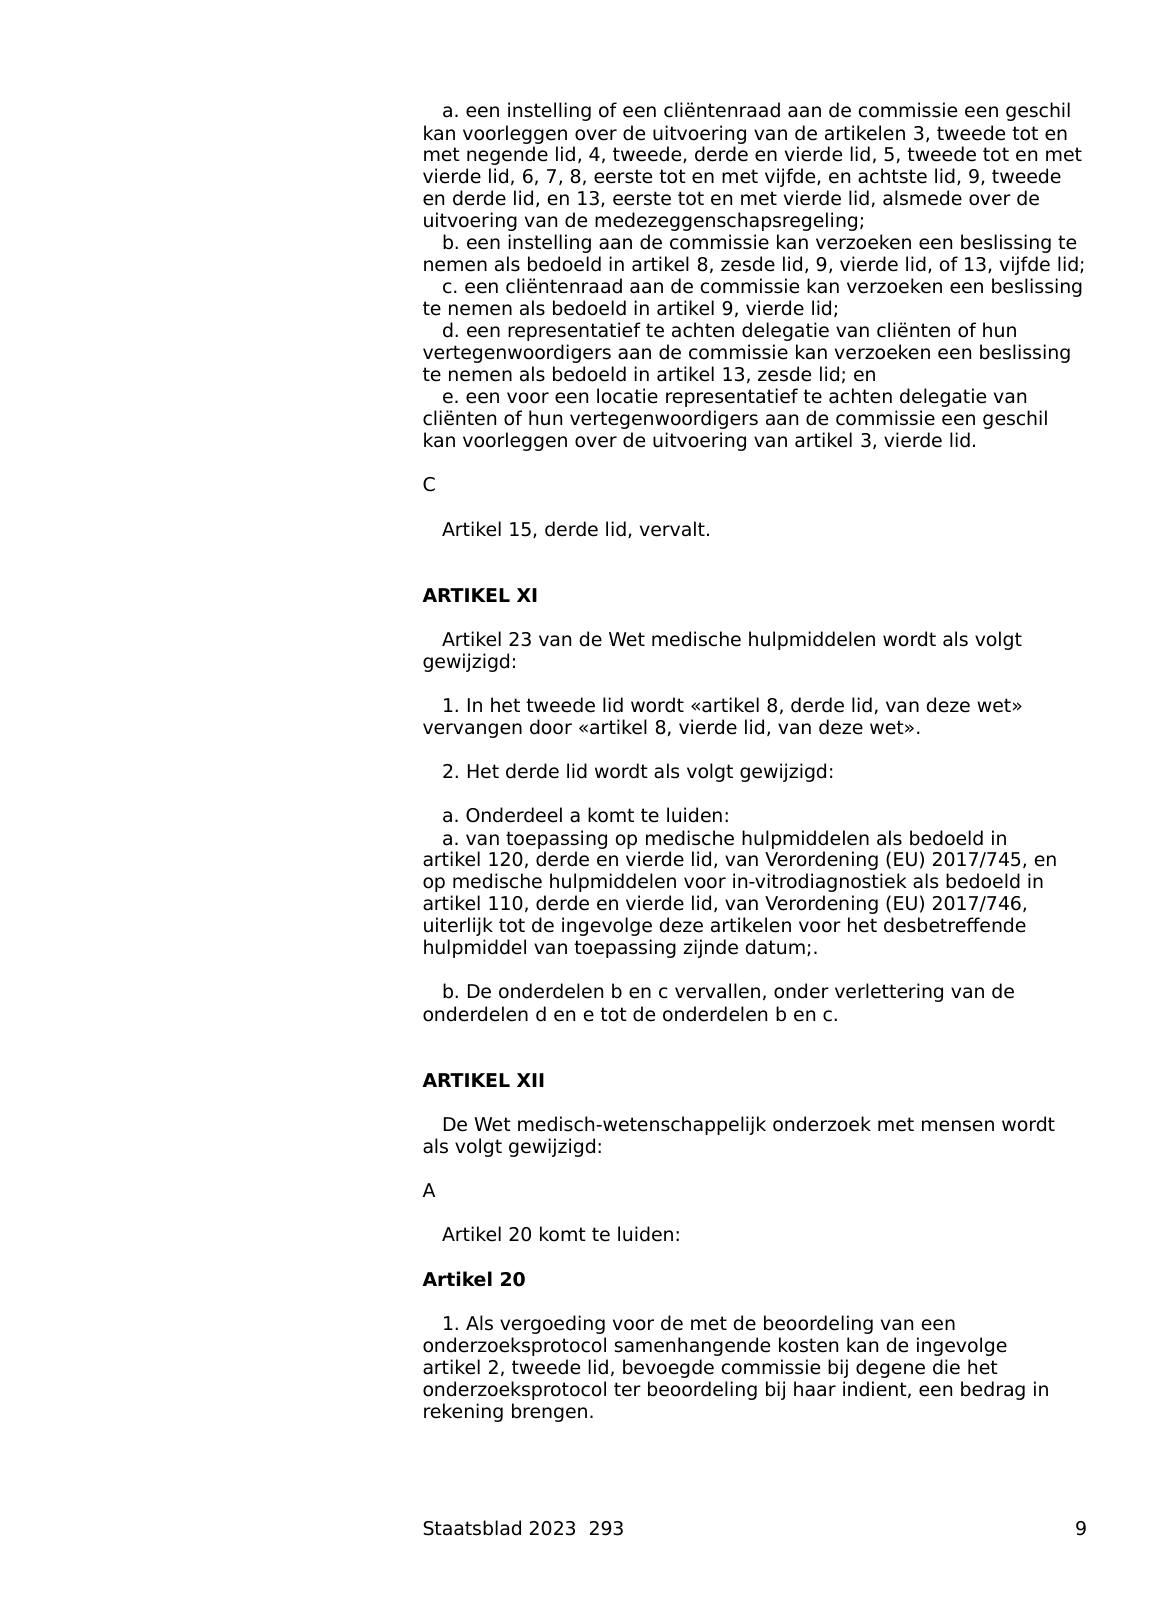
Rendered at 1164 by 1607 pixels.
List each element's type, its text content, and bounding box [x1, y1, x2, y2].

text a. van toepassing op medische hulpmiddelen als bedoeld in artikel 120, derde en vierde lid, van Verordening (EU) 2017/745, en op medische hulpmiddelen voor in-vitrodiagnostiek als bedoeld in artikel 110, derde en vierde lid, van Verordening (EU) 2017/746, uiterlijk tot de ingevolge deze artikelen voor het desbetreffende hulpmiddel van toepassing zijnde datum;. [422, 827, 1087, 959]
text e. een voor een locatie representatief te achten delegatie van cliënten of hun vertegenwoordigers aan de commissie een geschil kan voorleggen over de uitvoering van artikel 3, vierde lid. [422, 386, 1087, 452]
text b. een instelling aan de commissie kan verzoeken een beslissing te nemen als bedoeld in artikel 8, zesde lid, 9, vierde lid, of 13, vijfde lid; [422, 232, 1087, 276]
text De Wet medisch-wetenschappelijk onderzoek met mensen wordt als volgt gewijzigd: [422, 1114, 1087, 1158]
subtitle ARTIKEL XII [422, 1070, 1087, 1092]
text Artikel 15, derde lid, vervalt. [422, 518, 1087, 540]
text Artikel 20 komt te luiden: [422, 1224, 1087, 1246]
text a. Onderdeel a komt te luiden: [422, 805, 1087, 827]
text 1. Als vergoeding voor de met de beoordeling van een onderzoeksprotocol samenhangende kosten kan de ingevolge artikel 2, tweede lid, bevoegde commissie bij degene die het onderzoeksprotocol ter beoordeling bij haar indient, een bedrag in rekening brengen. [422, 1313, 1087, 1422]
text c. een cliëntenraad aan de commissie kan verzoeken een beslissing te nemen als bedoeld in artikel 9, vierde lid; [422, 276, 1087, 320]
text Artikel 23 van de Wet medische hulpmiddelen wordt als volgt gewijzigd: [422, 629, 1087, 673]
text C [422, 474, 1087, 496]
text 1. In het tweede lid wordt «artikel 8, derde lid, van deze wet» vervangen door «artikel 8, vierde lid, van deze wet». [422, 695, 1087, 739]
subtitle Artikel 20 [422, 1268, 1087, 1290]
text A [422, 1180, 1087, 1202]
subtitle ARTIKEL XI [422, 585, 1087, 607]
text d. een representatief te achten delegatie van cliënten of hun vertegenwoordigers aan de commissie kan verzoeken een beslissing te nemen als bedoeld in artikel 13, zesde lid; en [422, 320, 1087, 386]
text b. De onderdelen b en c vervallen, onder verlettering van de onderdelen d en e tot de onderdelen b en c. [422, 981, 1087, 1025]
text 2. Het derde lid wordt als volgt gewijzigd: [422, 761, 1087, 783]
text a. een instelling of een cliëntenraad aan de commissie een geschil kan voorleggen over de uitvoering van de artikelen 3, tweede tot en met negende lid, 4, tweede, derde en vierde lid, 5, tweede tot en met vierde lid, 6, 7, 8, eerste tot en met vijfde, en achtste lid, 9, tweede en derde lid, en 13, eerste tot en met vierde lid, alsmede over de uitvoering van de medezeggenschapsregeling; [422, 100, 1087, 232]
